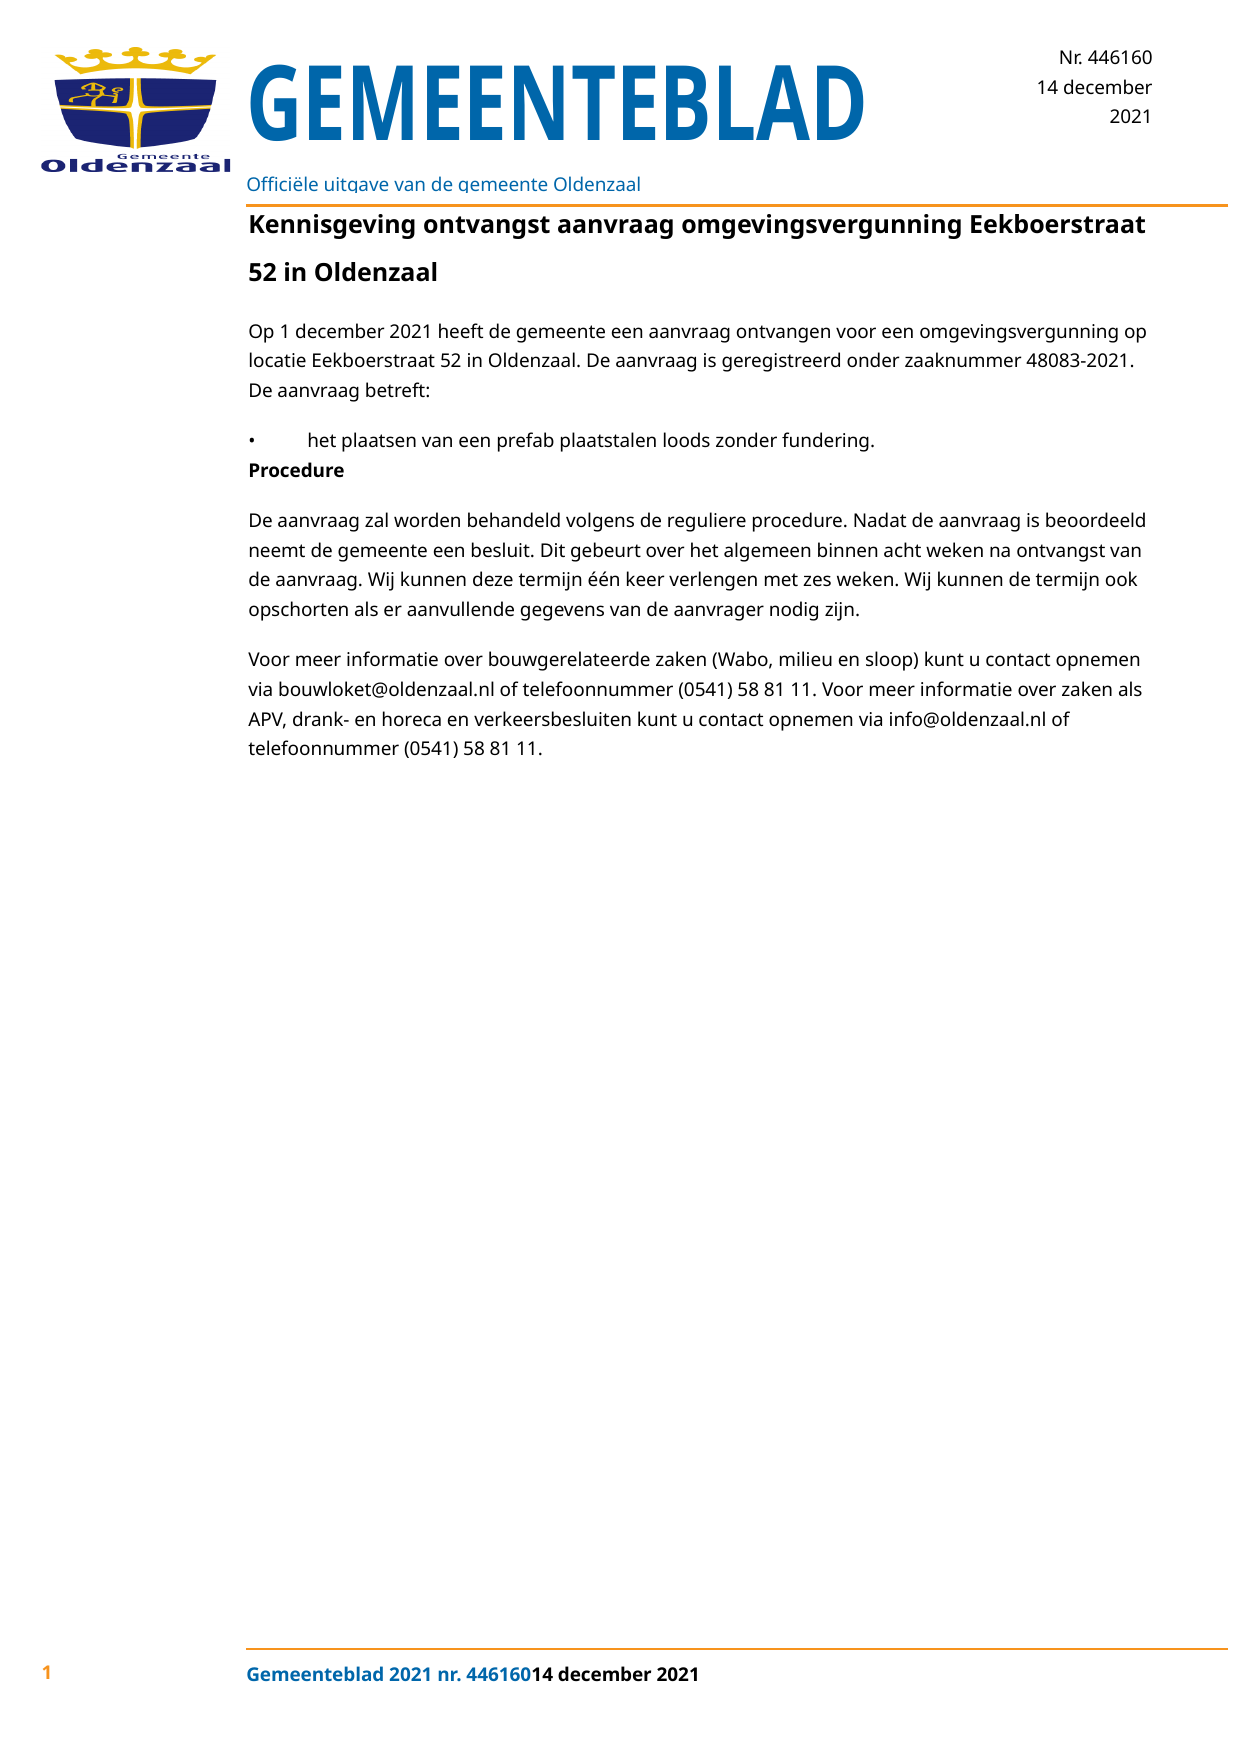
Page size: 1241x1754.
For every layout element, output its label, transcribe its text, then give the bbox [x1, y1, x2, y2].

text Kennisgeving ontvangst aanvraag omgevingsvergunning Eekboerstraat 52 in Oldenzaal [248, 207, 1152, 288]
text Op 1 december 2021 heeft de gemeente een aanvraag ontvangen voor een omgevingsvergunning op locatie Eekboerstraat 52 in Oldenzaal. De aanvraag is geregistreerd onder zaaknummer 48083-2021. De aanvraag betreft: [248, 318, 1152, 403]
list het plaatsen van een prefab plaatstalen loods zonder fundering. [248, 427, 1152, 453]
picture [41, 47, 231, 172]
text Voor meer informatie over bouwgerelateerde zaken (Wabo, milieu en sloop) kunt u contact opnemen via bouwloket@oldenzaal.nl of telefoonnummer (0541) 58 81 11. Voor meer informatie over zaken als APV, drank- en horeca en verkeersbesluiten kunt u contact opnemen via info@oldenzaal.nl of telefoonnummer (0541) 58 81 11. [248, 647, 1152, 761]
text Procedure [248, 457, 1152, 483]
text De aanvraag zal worden behandeld volgens de reguliere procedure. Nadat de aanvraag is beoordeeld neemt de gemeente een besluit. Dit gebeurt over het algemeen binnen acht weken na ontvangst van de aanvraag. Wij kunnen deze termijn één keer verlengen met zes weken. Wij kunnen de termijn ook opschorten als er aanvullende gegevens van de aanvrager nodig zijn. [248, 507, 1152, 622]
